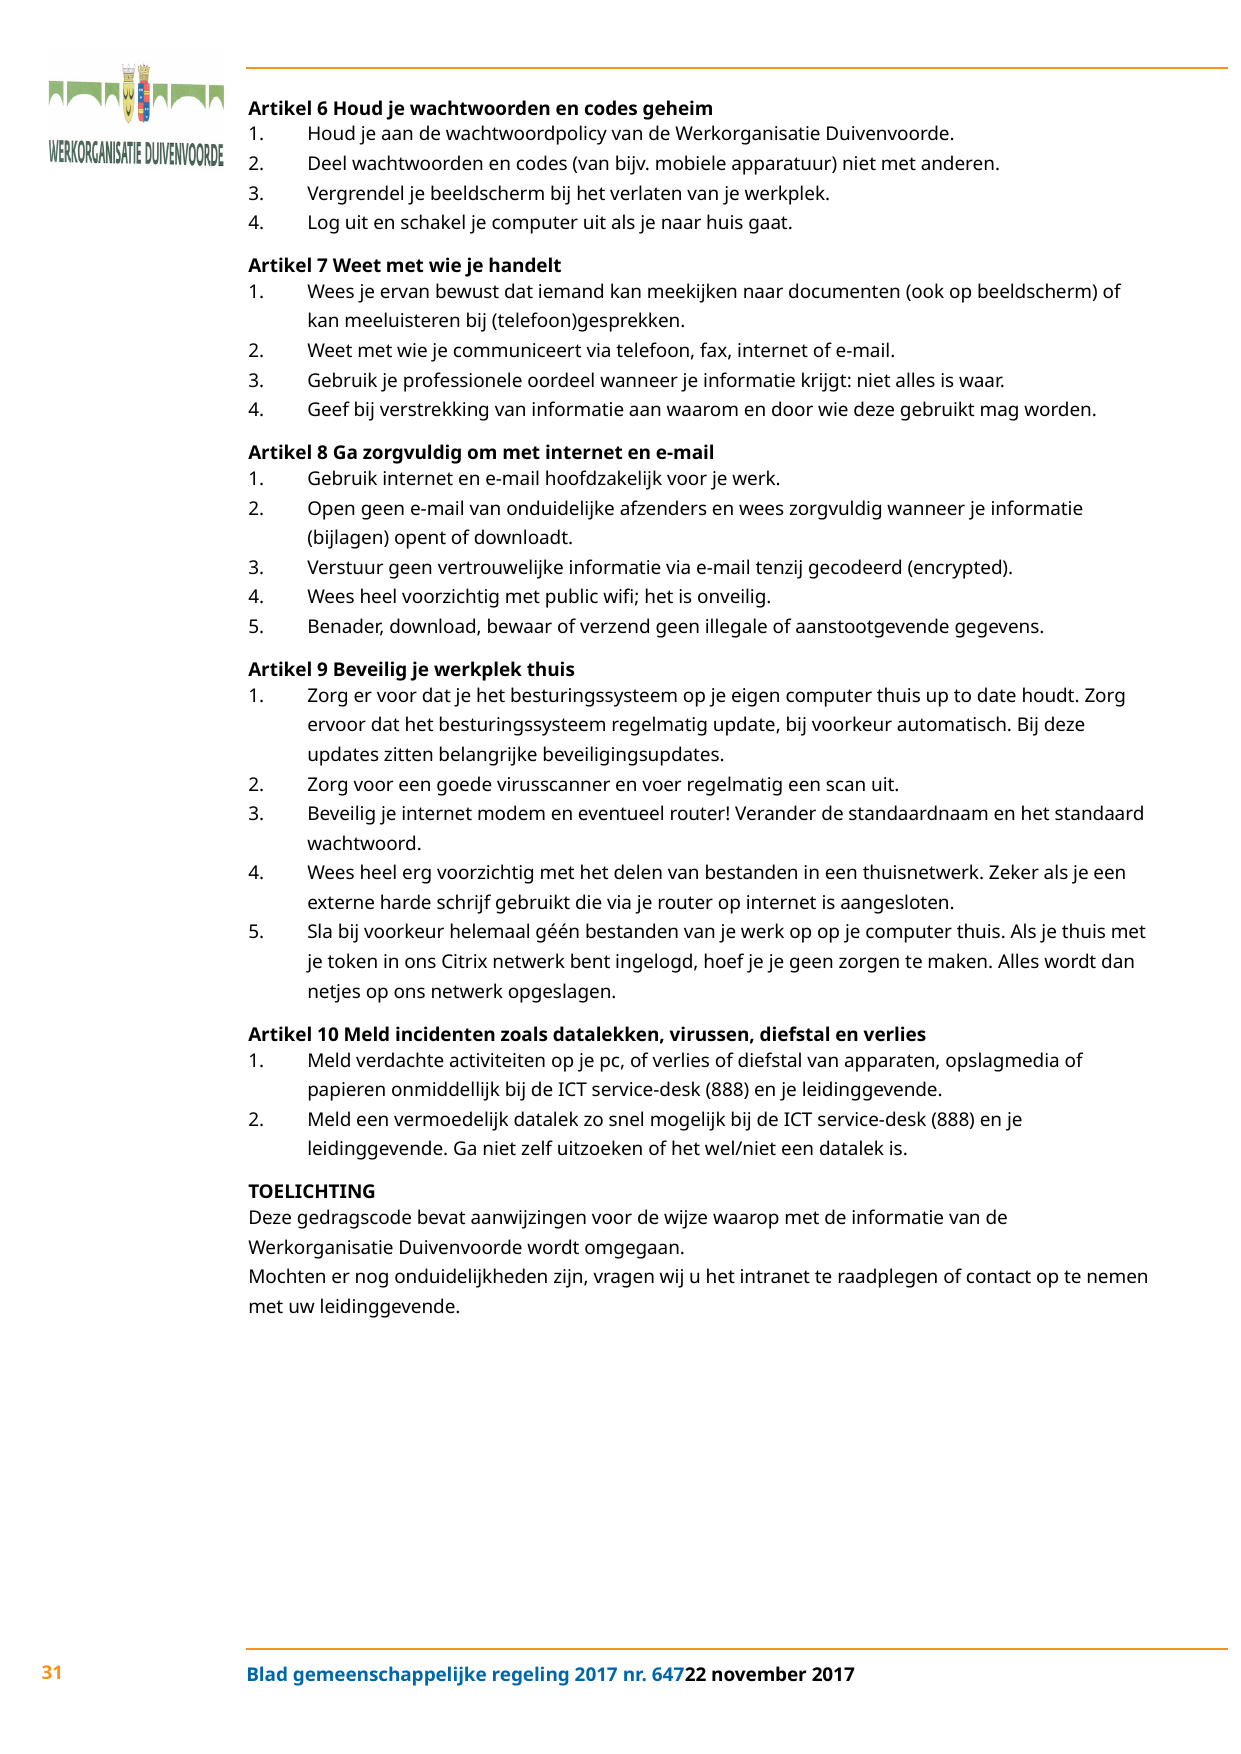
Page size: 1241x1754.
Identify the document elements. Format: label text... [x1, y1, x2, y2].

text Artikel 8 Ga zorgvuldig om met internet en e-mail [248, 439, 1152, 465]
list Zorg voor een goede virusscanner en voer regelmatig een scan uit. [248, 771, 1152, 797]
text Mochten er nog onduidelijkheden zijn, vragen wij u het intranet te raadplegen of contact op te nemen met uw leidinggevende. [248, 1263, 1152, 1319]
text TOELICHTING [248, 1179, 1152, 1204]
list Wees je ervan bewust dat iemand kan meekijken naar documenten (ook op beeldscherm) of kan meeluisteren bij (telefoon)gesprekken. [248, 278, 1152, 333]
list Gebruik je professionele oordeel wanneer je informatie krijgt: niet alles is waar. [248, 367, 1152, 393]
list Wees heel voorzichtig met public wifi; het is onveilig. [248, 584, 1152, 609]
text Artikel 10 Meld incidenten zoals datalekken, virussen, diefstal en verlies [248, 1021, 1152, 1047]
text Deze gedragscode bevat aanwijzingen voor de wijze waarop met de informatie van de Werkorganisatie Duivenvoorde wordt omgegaan. [248, 1204, 1152, 1260]
list Zorg er voor dat je het besturingssysteem op je eigen computer thuis up to date houdt. Zorg ervoor dat het besturingssysteem regelmatig update, bij voorkeur automatisch. Bij deze updates zitten belangrijke beveiligingsupdates. [248, 682, 1152, 767]
list Houd je aan de wachtwoordpolicy van de Werkorganisatie Duivenvoorde. [248, 121, 1152, 146]
text Artikel 9 Beveilig je werkplek thuis [248, 656, 1152, 682]
list Verstuur geen vertrouwelijke informatie via e-mail tenzij gecodeerd (encrypted). [248, 554, 1152, 580]
list Gebruik internet en e-mail hoofdzakelijk voor je werk. [248, 465, 1152, 491]
list Weet met wie je communiceert via telefoon, fax, internet of e-mail. [248, 337, 1152, 363]
list Wees heel erg voorzichtig met het delen van bestanden in een thuisnetwerk. Zeker als je een externe harde schrijf gebruikt die via je router op internet is aangesloten. [248, 859, 1152, 915]
list Vergrendel je beeldscherm bij het verlaten van je werkplek. [248, 180, 1152, 205]
list Deel wachtwoorden en codes (van bijv. mobiele apparatuur) niet met anderen. [248, 150, 1152, 176]
list Log uit en schakel je computer uit als je naar huis gaat. [248, 209, 1152, 235]
text Artikel 6 Houd je wachtwoorden en codes geheim [248, 95, 1152, 121]
picture [41, 47, 231, 172]
list Geef bij verstrekking van informatie aan waarom en door wie deze gebruikt mag worden. [248, 396, 1152, 422]
text Artikel 7 Weet met wie je handelt [248, 252, 1152, 278]
list Beveilig je internet modem en eventueel router! Verander de standaardnaam en het standaard wachtwoord. [248, 800, 1152, 856]
list Sla bij voorkeur helemaal géén bestanden van je werk op op je computer thuis. Als je thuis met je token in ons Citrix netwerk bent ingelogd, hoef je je geen zorgen te maken. Alles wordt dan netjes op ons netwerk opgeslagen. [248, 919, 1152, 1004]
list Meld verdachte activiteiten op je pc, of verlies of diefstal van apparaten, opslagmedia of papieren onmiddellijk bij de ICT service-desk (888) en je leidinggevende. [248, 1047, 1152, 1102]
list Benader, download, bewaar of verzend geen illegale of aanstootgevende gegevens. [248, 613, 1152, 639]
list Open geen e-mail van onduidelijke afzenders en wees zorgvuldig wanneer je informatie (bijlagen) opent of downloadt. [248, 495, 1152, 550]
list Meld een vermoedelijk datalek zo snel mogelijk bij de ICT service-desk (888) en je leidinggevende. Ga niet zelf uitzoeken of het wel/niet een datalek is. [248, 1106, 1152, 1161]
